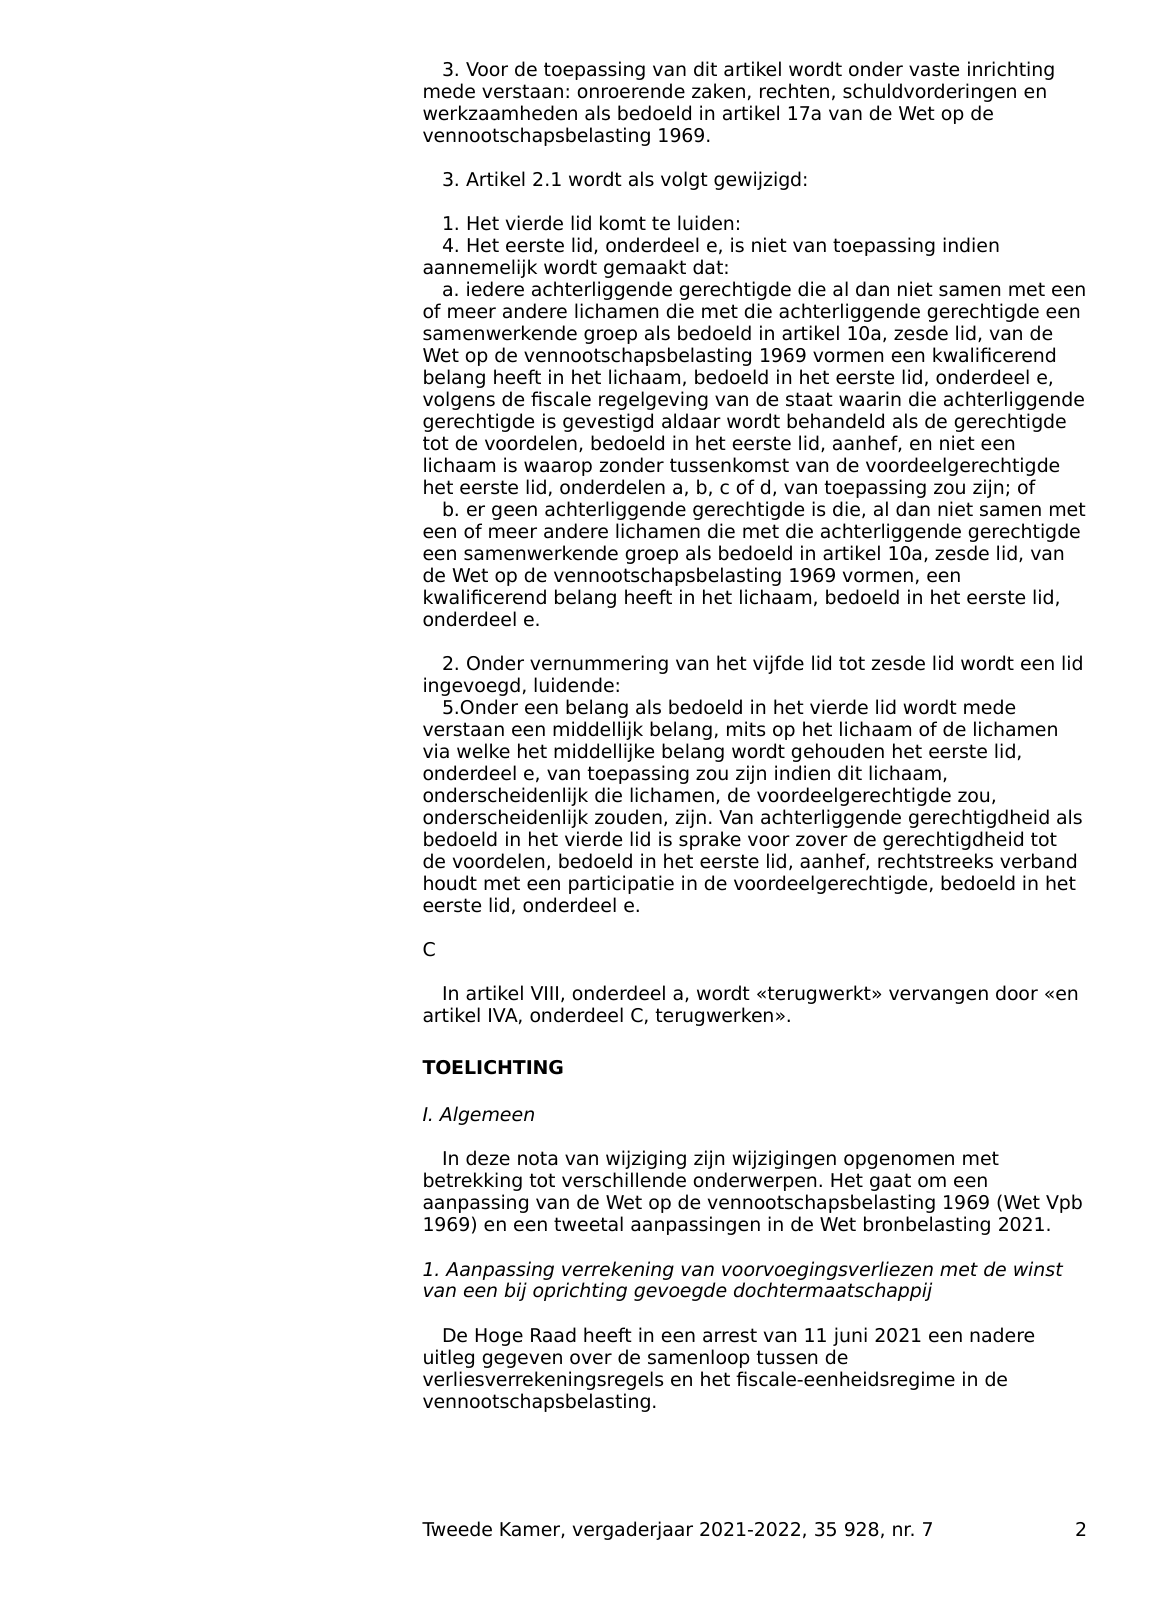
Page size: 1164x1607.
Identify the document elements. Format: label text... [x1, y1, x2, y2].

subtitle C [422, 939, 1087, 961]
text 3. Artikel 2.1 wordt als volgt gewijzigd: [422, 169, 1087, 191]
text De Hoge Raad heeft in een arrest van 11 juni 2021 een nadere uitleg gegeven over de samenloop tussen de verliesverrekeningsregels en het fiscale-eenheidsregime in de vennootschapsbelasting. [422, 1324, 1087, 1412]
text 5.Onder een belang als bedoeld in het vierde lid wordt mede verstaan een middellijk belang, mits op het lichaam of de lichamen via welke het middellijke belang wordt gehouden het eerste lid, onderdeel e, van toepassing zou zijn indien dit lichaam, onderscheidenlijk die lichamen, de voordeelgerechtigde zou, onderscheidenlijk zouden, zijn. Van achterliggende gerechtigdheid als bedoeld in het vierde lid is sprake voor zover de gerechtigdheid tot de voordelen, bedoeld in het eerste lid, aanhef, rechtstreeks verband houdt met een participatie in de voordeelgerechtigde, bedoeld in het eerste lid, onderdeel e. [422, 697, 1087, 917]
subtitle TOELICHTING [422, 1057, 1087, 1079]
text 2. Onder vernummering van het vijfde lid tot zesde lid wordt een lid ingevoegd, luidende: [422, 653, 1087, 697]
text b. er geen achterliggende gerechtigde is die, al dan niet samen met een of meer andere lichamen die met die achterliggende gerechtigde een samenwerkende groep als bedoeld in artikel 10a, zesde lid, van de Wet op de vennootschapsbelasting 1969 vormen, een kwalificerend belang heeft in het lichaam, bedoeld in het eerste lid, onderdeel e. [422, 499, 1087, 631]
text In artikel VIII, onderdeel a, wordt «terugwerkt» vervangen door «en artikel IVA, onderdeel C, terugwerken». [422, 983, 1087, 1027]
text a. iedere achterliggende gerechtigde die al dan niet samen met een of meer andere lichamen die met die achterliggende gerechtigde een samenwerkende groep als bedoeld in artikel 10a, zesde lid, van de Wet op de vennootschapsbelasting 1969 vormen een kwalificerend belang heeft in het lichaam, bedoeld in het eerste lid, onderdeel e, volgens de fiscale regelgeving van de staat waarin die achterliggende gerechtigde is gevestigd aldaar wordt behandeld als de gerechtigde tot de voordelen, bedoeld in het eerste lid, aanhef, en niet een lichaam is waarop zonder tussenkomst van de voordeelgerechtigde het eerste lid, onderdelen a, b, c of d, van toepassing zou zijn; of [422, 279, 1087, 499]
text 1. Het vierde lid komt te luiden: [422, 213, 1087, 235]
text 3. Voor de toepassing van dit artikel wordt onder vaste inrichting mede verstaan: onroerende zaken, rechten, schuldvorderingen en werkzaamheden als bedoeld in artikel 17a van de Wet op de vennootschapsbelasting 1969. [422, 59, 1087, 147]
subtitle 1. Aanpassing verrekening van voorvoegingsverliezen met de winst van een bij oprichting gevoegde dochtermaatschappij [422, 1258, 1087, 1302]
text 4. Het eerste lid, onderdeel e, is niet van toepassing indien aannemelijk wordt gemaakt dat: [422, 235, 1087, 279]
subtitle I. Algemeen [422, 1104, 1087, 1126]
text In deze nota van wijziging zijn wijzigingen opgenomen met betrekking tot verschillende onderwerpen. Het gaat om een aanpassing van de Wet op de vennootschapsbelasting 1969 (Wet Vpb 1969) en een tweetal aanpassingen in de Wet bronbelasting 2021. [422, 1148, 1087, 1236]
